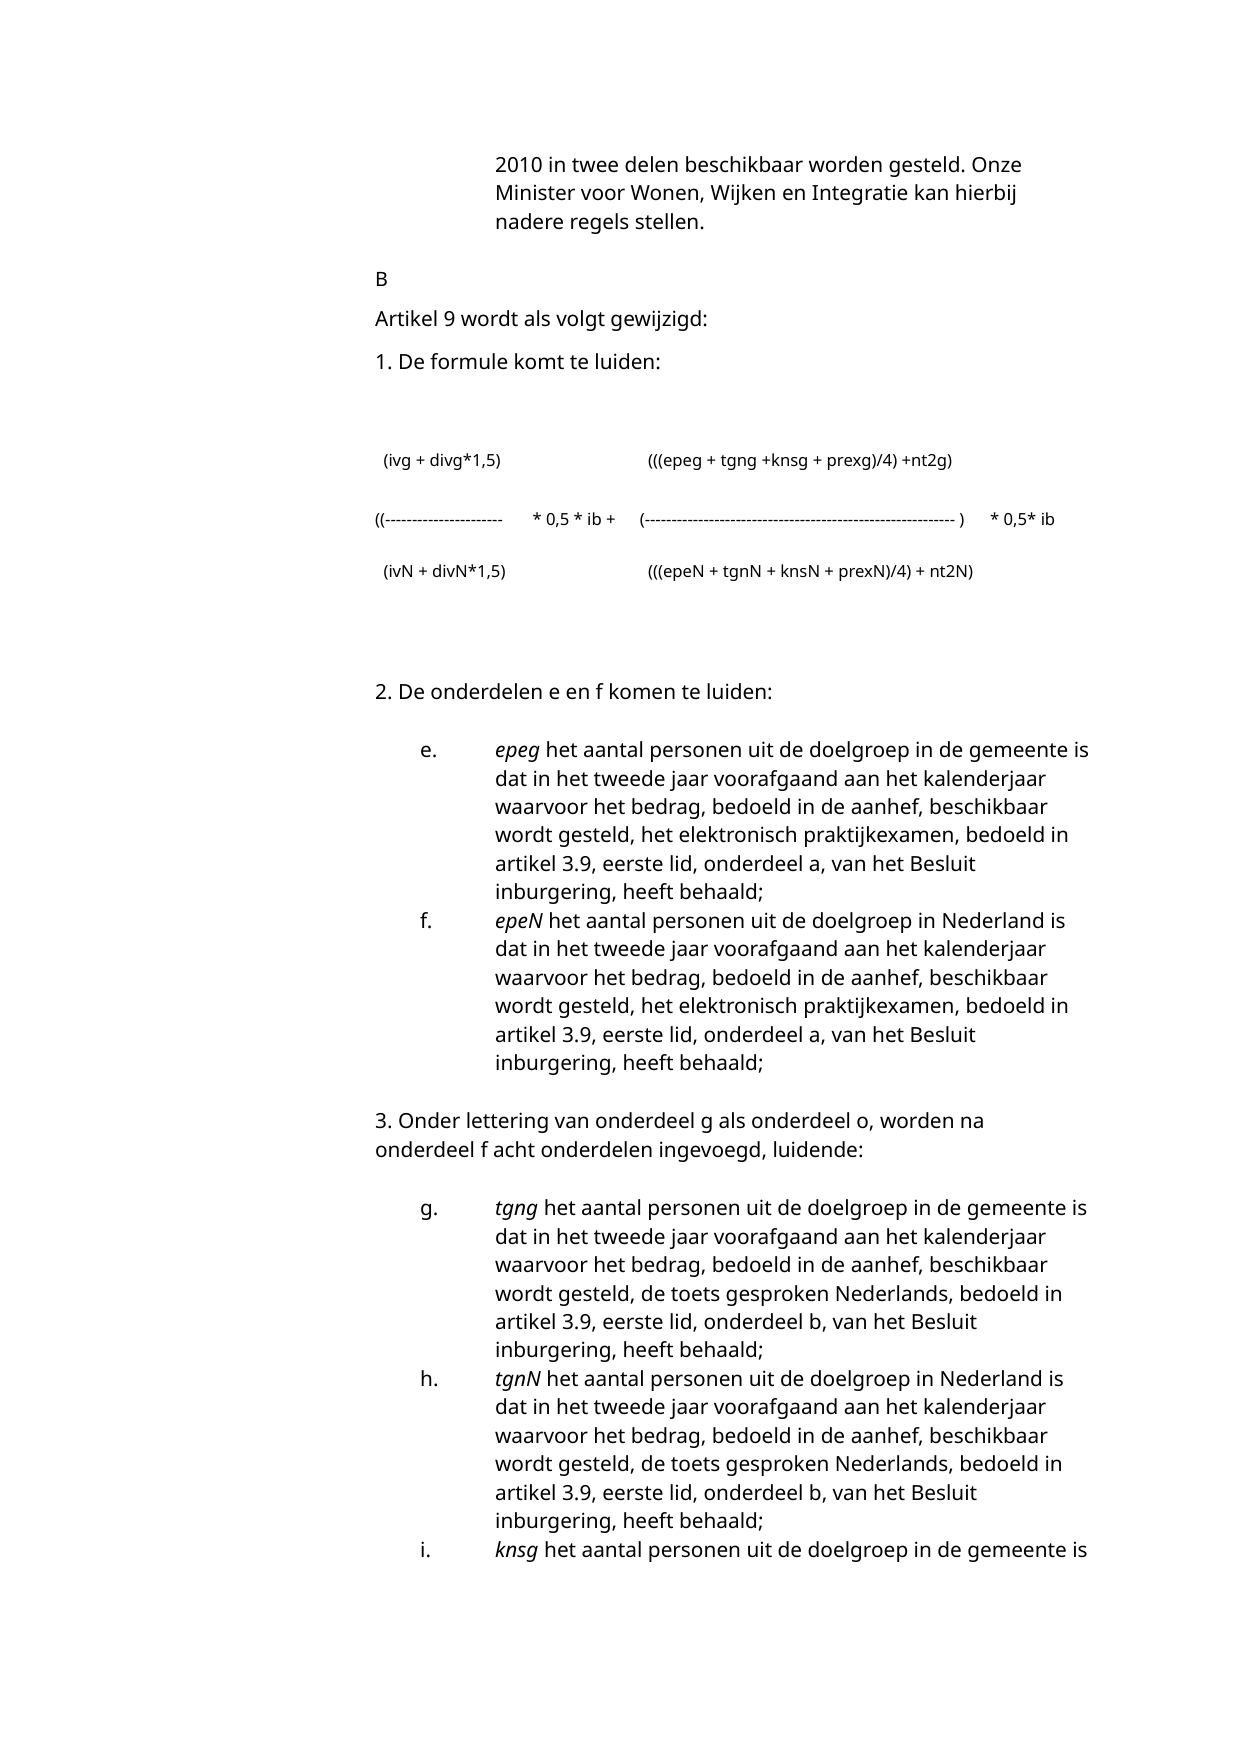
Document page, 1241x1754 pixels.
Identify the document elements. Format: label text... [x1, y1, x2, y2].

text 3. Onder lettering van onderdeel g als onderdeel o, worden na onderdeel f acht onderdelen ingevoegd, luidende: [375, 1107, 1090, 1163]
table_cell ((---------------------- [375, 507, 532, 560]
table_cell (ivN + divN*1,5) [375, 560, 532, 618]
text 1. De formule komt te luiden: [375, 347, 1090, 376]
table_header (((epeg + tgng +knsg + prexg)/4) +nt2g) [640, 449, 990, 507]
table_cell [990, 560, 1090, 618]
table_header (ivg + divg*1,5) [375, 449, 532, 507]
list epeg het aantal personen uit de doelgroep in de gemeente is dat in het tweede jaar voorafgaand aan het kalenderjaar waarvoor het bedrag, bedoeld in de aanhef, beschikbaar wordt gesteld, het elektronisch praktijkexamen, bedoeld in artikel 3.9, eerste lid, onderdeel a, van het Besluit inburgering, heeft behaald; [420, 735, 1090, 906]
table_header [990, 449, 1090, 507]
text Artikel 9 wordt als volgt gewijzigd: [375, 304, 1090, 332]
list epeN het aantal personen uit de doelgroep in Nederland is dat in het tweede jaar voorafgaand aan het kalenderjaar waarvoor het bedrag, bedoeld in de aanhef, beschikbaar wordt gesteld, het elektronisch praktijkexamen, bedoeld in artikel 3.9, eerste lid, onderdeel a, van het Besluit inburgering, heeft behaald; [420, 906, 1090, 1077]
table_cell * 0,5* ib [990, 507, 1090, 560]
text B [375, 265, 1090, 292]
table_cell * 0,5 * ib + [532, 507, 639, 560]
list knsg het aantal personen uit de doelgroep in de gemeente is [420, 1535, 1090, 1563]
table_cell [532, 560, 639, 618]
list tgnN het aantal personen uit de doelgroep in Nederland is dat in het tweede jaar voorafgaand aan het kalenderjaar waarvoor het bedrag, bedoeld in de aanhef, beschikbaar wordt gesteld, de toets gesproken Nederlands, bedoeld in artikel 3.9, eerste lid, onderdeel b, van het Besluit inburgering, heeft behaald; [420, 1364, 1090, 1535]
list 2010 in twee delen beschikbaar worden gesteld. Onze Minister voor Wonen, Wijken en Integratie kan hierbij nadere regels stellen. [420, 150, 1090, 235]
text 2. De onderdelen e en f komen te luiden: [375, 677, 1090, 705]
list tgng het aantal personen uit de doelgroep in de gemeente is dat in het tweede jaar voorafgaand aan het kalenderjaar waarvoor het bedrag, bedoeld in de aanhef, beschikbaar wordt gesteld, de toets gesproken Nederlands, bedoeld in artikel 3.9, eerste lid, onderdeel b, van het Besluit inburgering, heeft behaald; [420, 1193, 1090, 1364]
table_cell (---------------------------------------------------------- ) [640, 507, 990, 560]
table_cell (((epeN + tgnN + knsN + prexN)/4) + nt2N) [640, 560, 990, 618]
table_header [532, 449, 639, 507]
